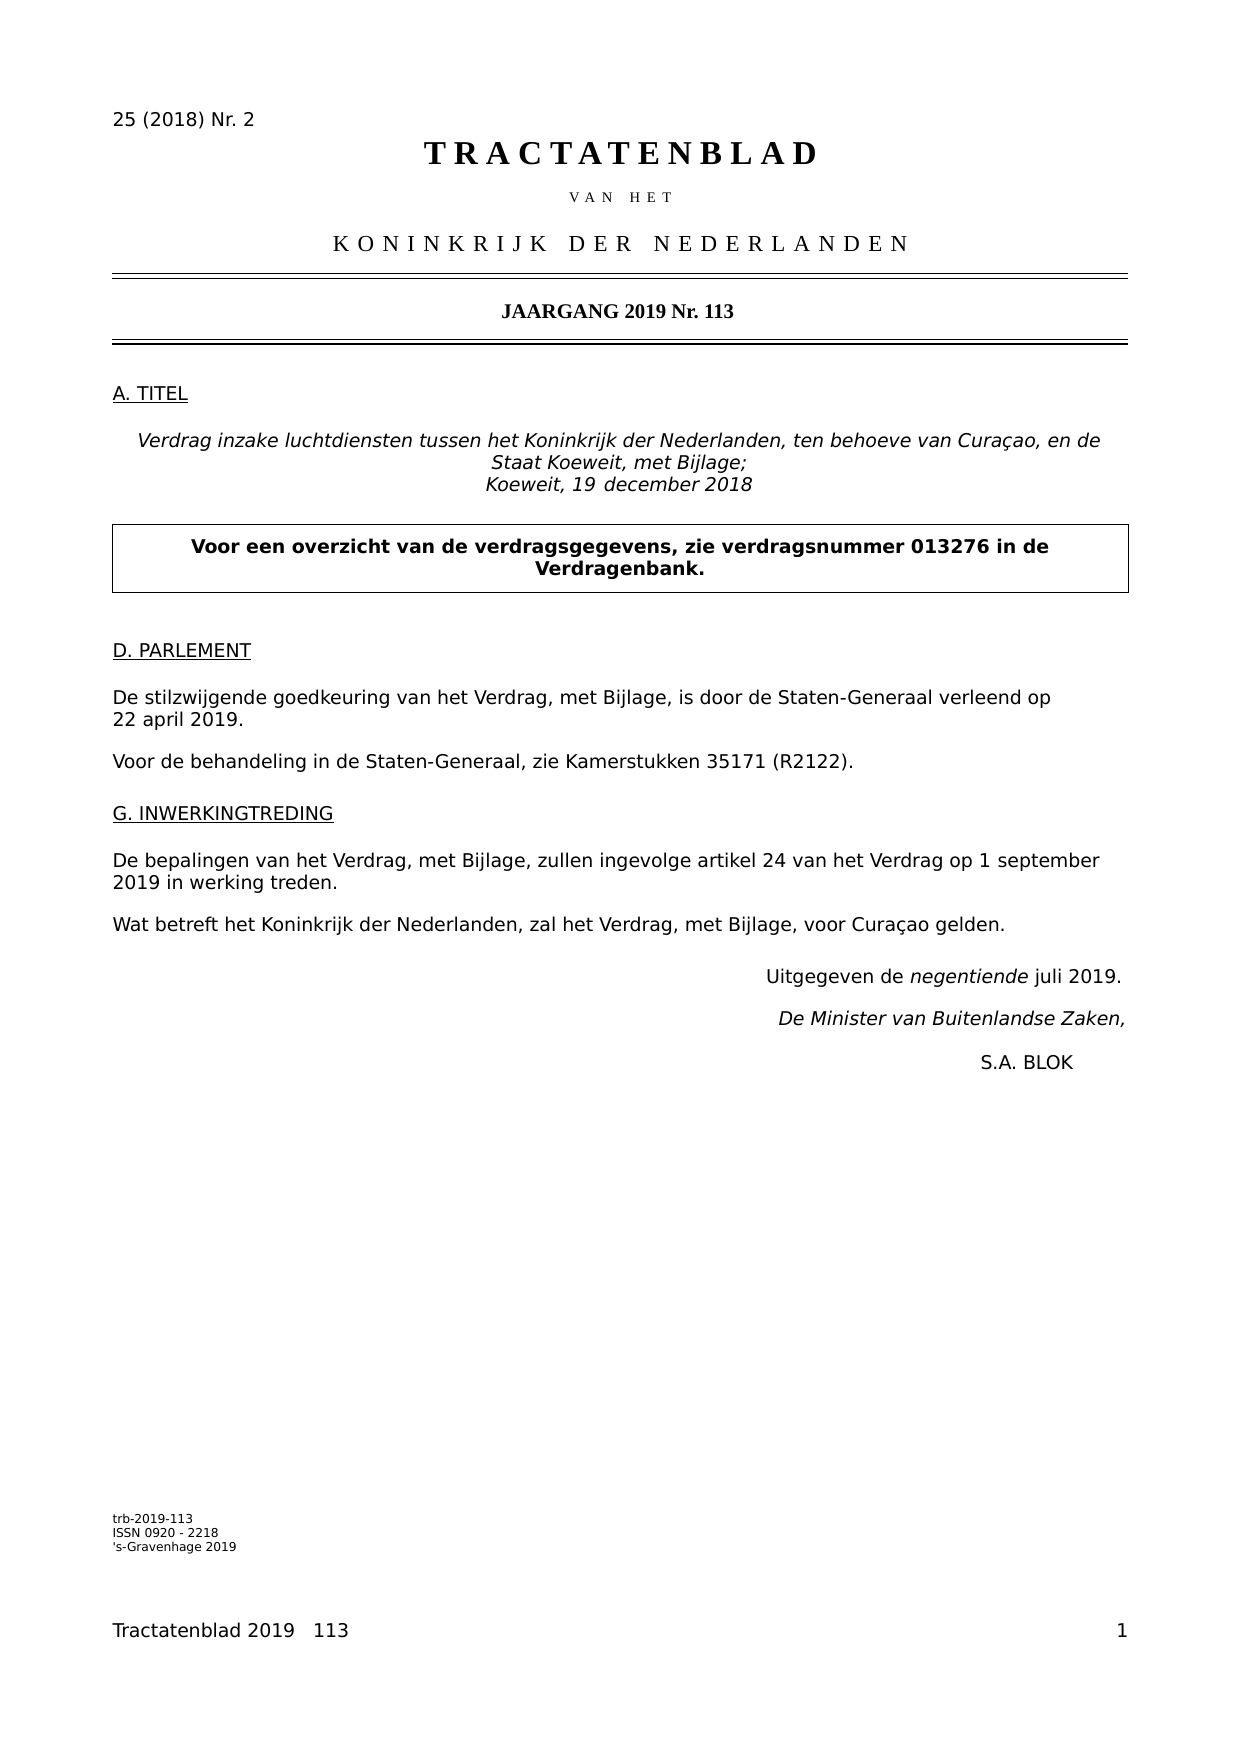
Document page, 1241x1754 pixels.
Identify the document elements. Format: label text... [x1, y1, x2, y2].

text 25 (2018) Nr. 2 [112, 109, 1128, 131]
text ISSN 0920 - 2218 [112, 1526, 346, 1540]
text trb-2019-113 [112, 1512, 346, 1526]
text KONINKRIJK DER NEDERLANDEN [112, 229, 1128, 256]
text Koeweit, 19 december 2018 [112, 474, 1128, 496]
subtitle D. PARLEMENT [112, 640, 1128, 662]
text Wat betreft het Koninkrijk der Nederlanden, zal het Verdrag, met Bijlage, voor Curaçao gelden. [112, 914, 1128, 936]
text De Minister van Buitenlandse Zaken, S.A. BLOK [112, 1008, 1128, 1074]
text VAN HET [112, 189, 1128, 206]
text 's-Gravenhage 2019 [112, 1540, 346, 1554]
text De bepalingen van het Verdrag, met Bijlage, zullen ingevolge artikel 24 van het Verdrag op 1 september 2019 in werking treden. [112, 850, 1128, 894]
text TRACTATENBLAD [112, 133, 1128, 172]
text JAARGANG 2019 Nr. 113 [112, 299, 1128, 323]
subtitle A. TITEL [112, 383, 1128, 405]
text Verdrag inzake luchtdiensten tussen het Koninkrijk der Nederlanden, ten behoeve van Curaçao, en de Staat Koeweit, met Bijlage; [112, 430, 1128, 474]
subtitle G. INWERKINGTREDING [112, 803, 1128, 825]
text De stilzwijgende goedkeuring van het Verdrag, met Bijlage, is door de Staten-Generaal verleend op 22 april 2019. [112, 687, 1128, 731]
text Uitgegeven de negentiende juli 2019. [112, 966, 1128, 988]
text Voor de behandeling in de Staten-Generaal, zie Kamerstukken 35171 (R2122). [112, 751, 1128, 773]
